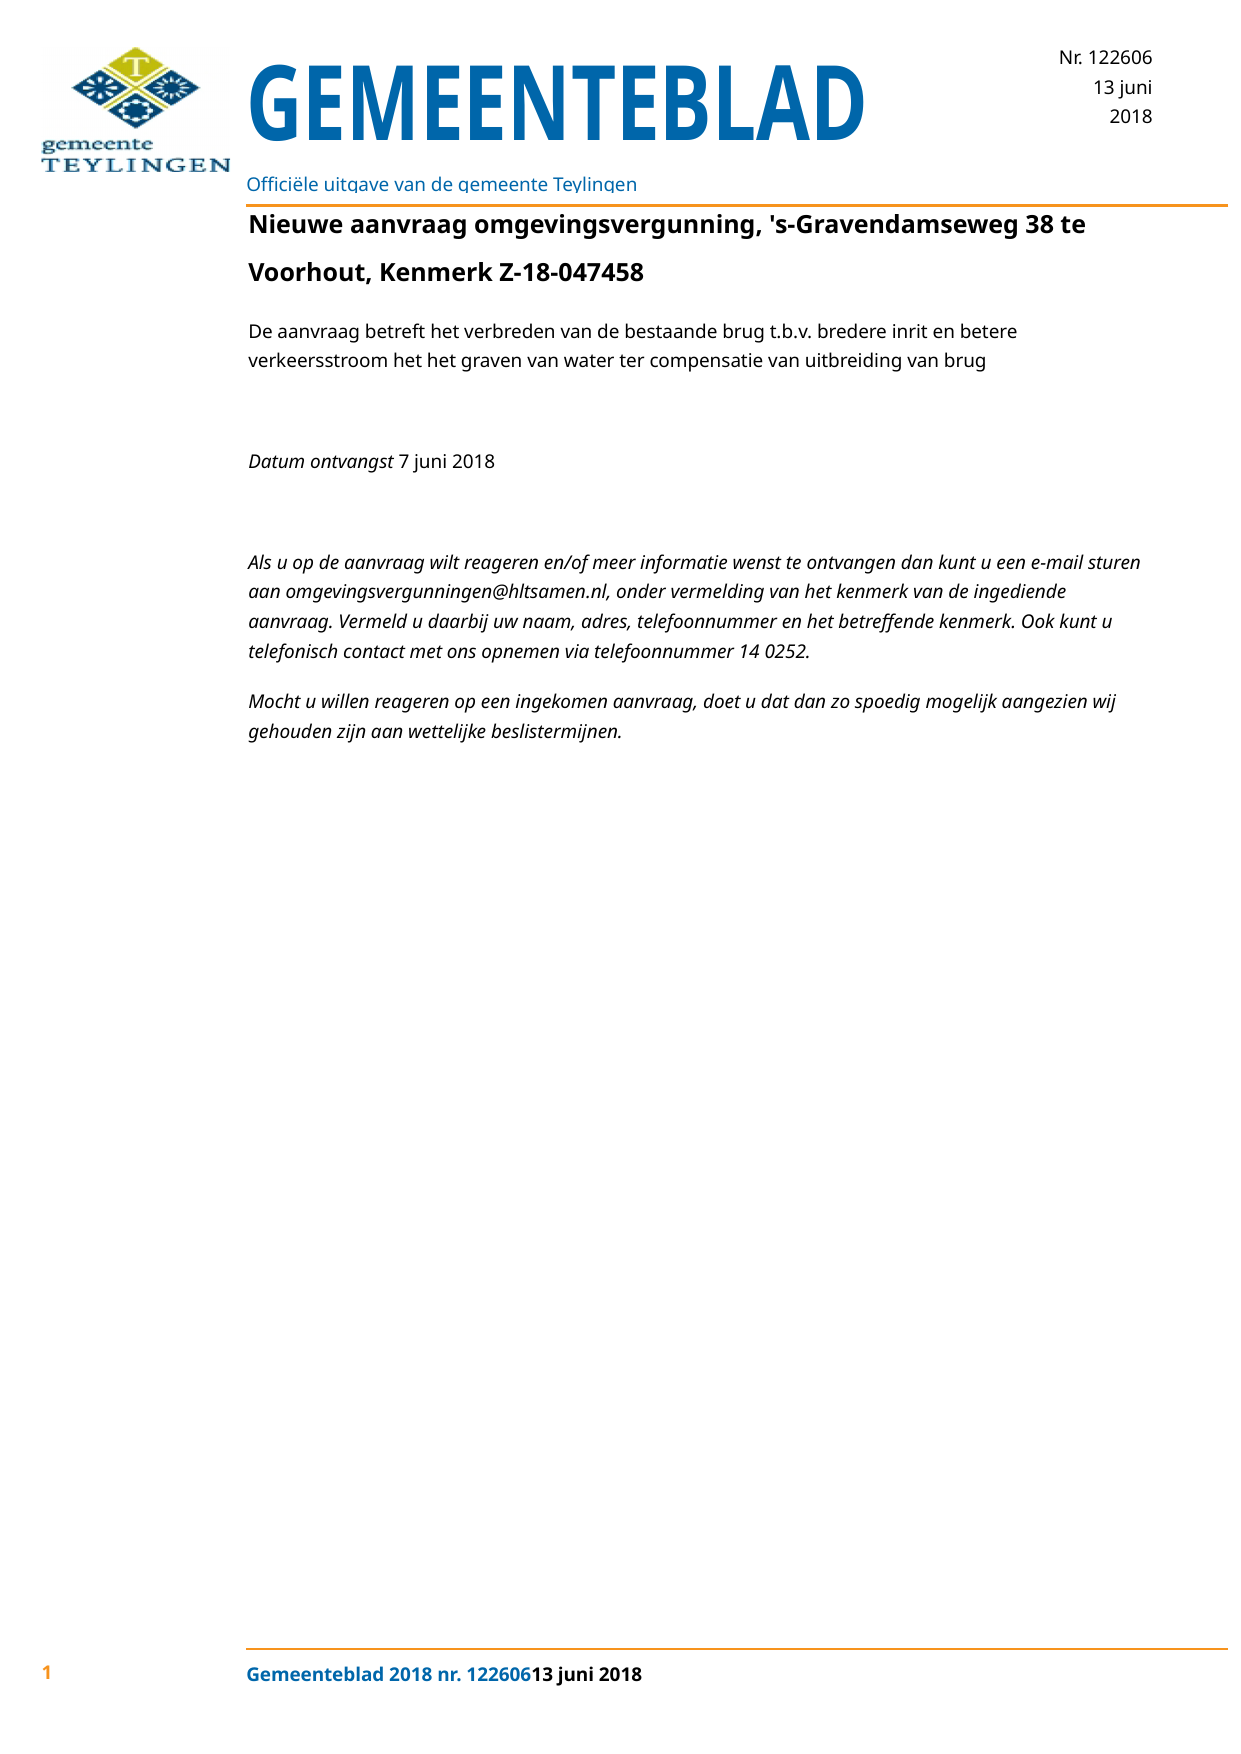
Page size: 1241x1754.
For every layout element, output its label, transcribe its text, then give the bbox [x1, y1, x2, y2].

picture [41, 47, 231, 172]
text De aanvraag betreft het verbreden van de bestaande brug t.b.v. bredere inrit en betere verkeersstroom het het graven van water ter compensatie van uitbreiding van brug [248, 318, 1152, 373]
text Nieuwe aanvraag omgevingsvergunning, 's-Gravendamseweg 38 te Voorhout, Kenmerk Z-18-047458 [248, 207, 1152, 288]
text Datum ontvangst 7 juni 2018 [248, 448, 1152, 474]
text Mocht u willen reageren op een ingekomen aanvraag, doet u dat dan zo spoedig mogelijk aangezien wij gehouden zijn aan wettelijke beslistermijnen. [248, 688, 1152, 744]
text Als u op de aanvraag wilt reageren en/of meer informatie wenst te ontvangen dan kunt u een e-mail sturen aan omgevingsvergunningen@hltsamen.nl, onder vermelding van het kenmerk van de ingediende aanvraag. Vermeld u daarbij uw naam, adres, telefoonnummer en het betreffende kenmerk. Ook kunt u telefonisch contact met ons opnemen via telefoonnummer 14 0252. [248, 549, 1152, 664]
